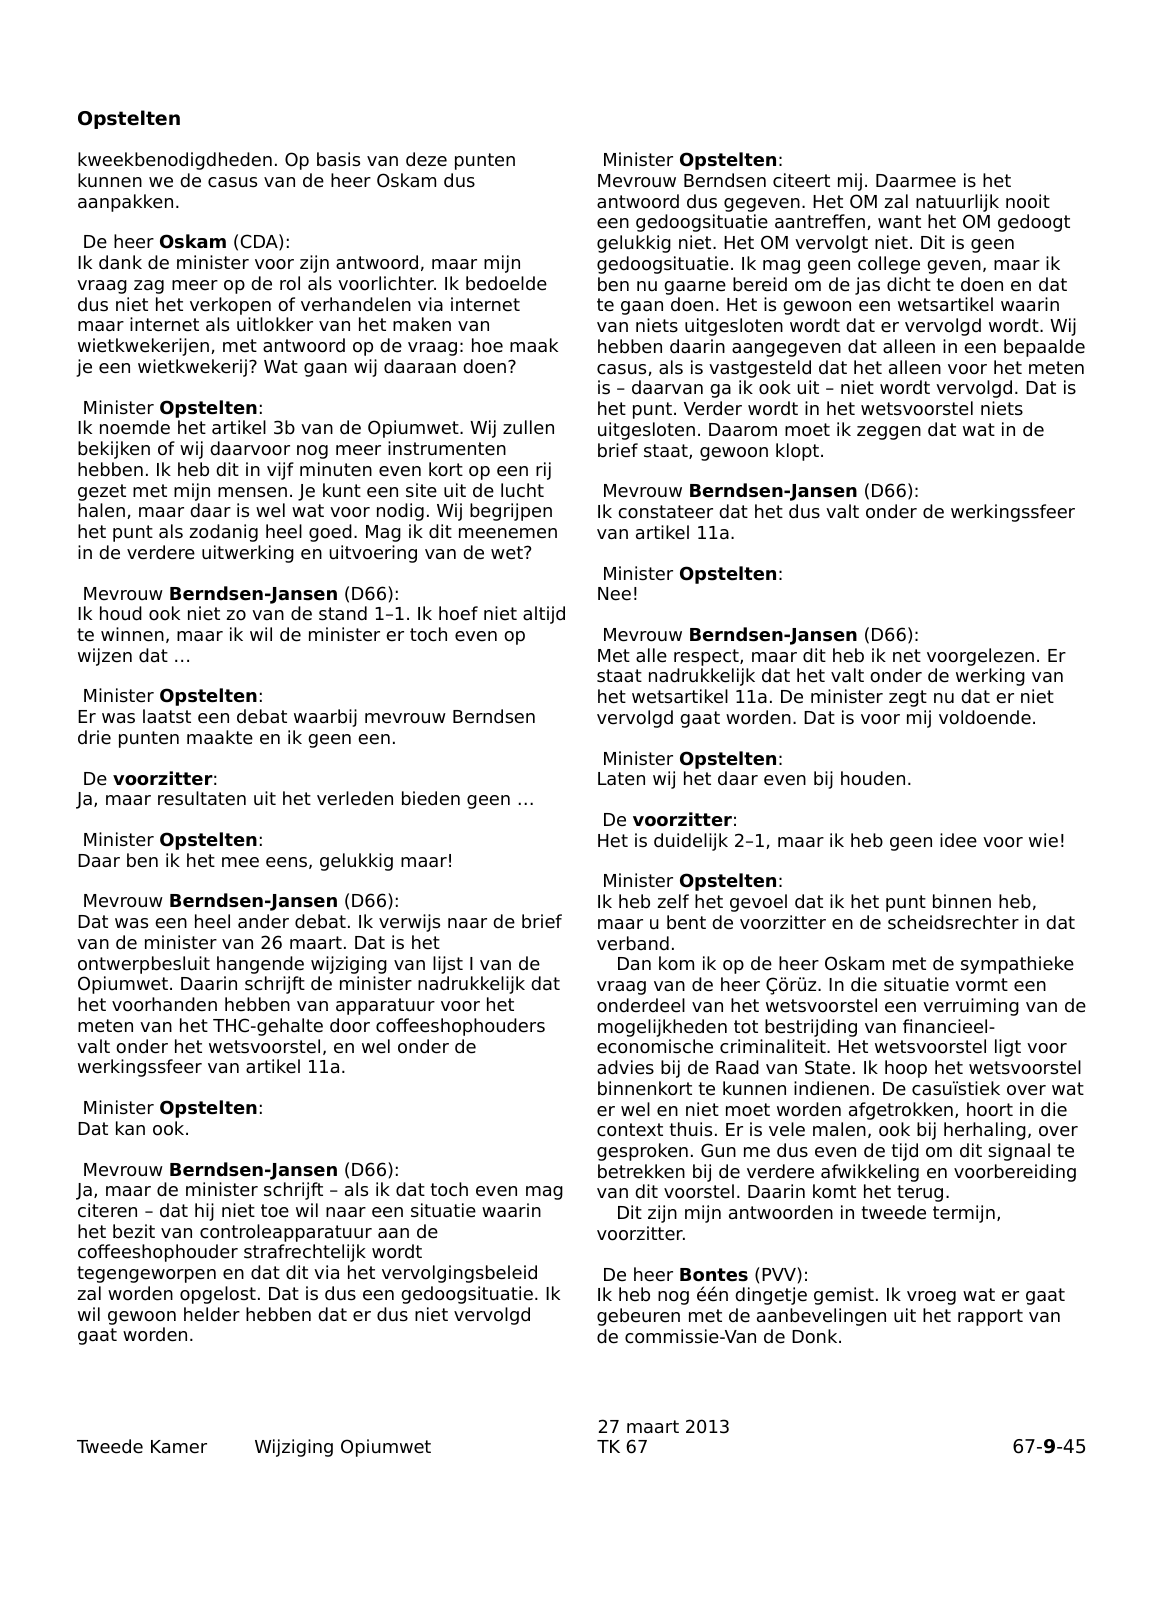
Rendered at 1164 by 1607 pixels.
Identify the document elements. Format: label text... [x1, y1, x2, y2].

text Ja, maar de minister schrijft – als ik dat toch even mag citeren – dat hij niet toe wil naar een situatie waarin het bezit van controleapparatuur aan de coffeeshophouder strafrechtelijk wordt tegengeworpen en dat dit via het vervolgingsbeleid zal worden opgelost. Dat is dus een gedoogsituatie. Ik wil gewoon helder hebben dat er dus niet vervolgd gaat worden. [77, 1180, 567, 1346]
text Mevrouw Berndsen citeert mij. Daarmee is het antwoord dus gegeven. Het OM zal natuurlijk nooit een gedoogsituatie aantreffen, want het OM gedoogt gelukkig niet. Het OM vervolgt niet. Dit is geen gedoogsituatie. Ik mag geen college geven, maar ik ben nu gaarne bereid om de jas dicht te doen en dat te gaan doen. Het is gewoon een wetsartikel waarin van niets uitgesloten wordt dat er vervolgd wordt. Wij hebben daarin aangegeven dat alleen in een bepaalde casus, als is vastgesteld dat het alleen voor het meten is – daarvan ga ik ook uit – niet wordt vervolgd. Dat is het punt. Verder wordt in het wetsvoorstel niets uitgesloten. Daarom moet ik zeggen dat wat in de brief staat, gewoon klopt. [596, 171, 1087, 461]
text Laten wij het daar even bij houden. [596, 769, 1087, 790]
text Dat was een heel ander debat. Ik verwijs naar de brief van de minister van 26 maart. Dat is het ontwerpbesluit hangende wijziging van lijst I van de Opiumwet. Daarin schrijft de minister nadrukkelijk dat het voorhanden hebben van apparatuur voor het meten van het THC-gehalte door coffeeshophouders valt onder het wetsvoorstel, en wel onder de werkingssfeer van artikel 11a. [77, 912, 567, 1078]
text Nee! [596, 584, 1087, 605]
text Er was laatst een debat waarbij mevrouw Berndsen drie punten maakte en ik geen een. [77, 707, 567, 748]
text Met alle respect, maar dit heb ik net voorgelezen. Er staat nadrukkelijk dat het valt onder de werking van het wetsartikel 11a. De minister zegt nu dat er niet vervolgd gaat worden. Dat is voor mij voldoende. [596, 646, 1087, 728]
text Minister Opstelten: [77, 830, 567, 851]
text Ik noemde het artikel 3b van de Opiumwet. Wij zullen bekijken of wij daarvoor nog meer instrumenten hebben. Ik heb dit in vijf minuten even kort op een rij gezet met mijn mensen. Je kunt een site uit de lucht halen, maar daar is wel wat voor nodig. Wij begrijpen het punt als zodanig heel goed. Mag ik dit meenemen in de verdere uitwerking en uitvoering van de wet? [77, 418, 567, 563]
text Ik heb zelf het gevoel dat ik het punt binnen heb, maar u bent de voorzitter en de scheidsrechter in dat verband. [596, 892, 1087, 954]
text Mevrouw Berndsen-Jansen (D66): [77, 583, 567, 604]
text De voorzitter: [77, 768, 567, 789]
text De voorzitter: [596, 810, 1087, 831]
text Dan kom ik op de heer Oskam met de sympathieke vraag van de heer Çörüz. In die situatie vormt een onderdeel van het wetsvoorstel een verruiming van de mogelijkheden tot bestrijding van financieel-economische criminaliteit. Het wetsvoorstel ligt voor advies bij de Raad van State. Ik hoop het wetsvoorstel binnenkort te kunnen indienen. De casuïstiek over wat er wel en niet moet worden afgetrokken, hoort in die context thuis. Er is vele malen, ook bij herhaling, over gesproken. Gun me dus even de tijd om dit signaal te betrekken bij de verdere afwikkeling en voorbereiding van dit voorstel. Daarin komt het terug. [596, 954, 1087, 1203]
text Minister Opstelten: [596, 150, 1087, 171]
text Mevrouw Berndsen-Jansen (D66): [77, 891, 567, 912]
text Ik dank de minister voor zijn antwoord, maar mijn vraag zag meer op de rol als voorlichter. Ik bedoelde dus niet het verkopen of verhandelen via internet maar internet als uitlokker van het maken van wietkwekerijen, met antwoord op de vraag: hoe maak je een wietkwekerij? Wat gaan wij daaraan doen? [77, 253, 567, 377]
text De heer Oskam (CDA): [77, 232, 567, 253]
text Minister Opstelten: [77, 1098, 567, 1119]
text Dit zijn mijn antwoorden in tweede termijn, voorzitter. [596, 1203, 1087, 1244]
text Minister Opstelten: [596, 748, 1087, 769]
text Minister Opstelten: [77, 686, 567, 707]
text Het is duidelijk 2–1, maar ik heb geen idee voor wie! [596, 831, 1087, 851]
text Ik heb nog één dingetje gemist. Ik vroeg wat er gaat gebeuren met de aanbevelingen uit het rapport van de commissie-Van de Donk. [596, 1285, 1087, 1347]
text kweekbenodigdheden. Op basis van deze punten kunnen we de casus van de heer Oskam dus aanpakken. [77, 150, 567, 212]
text Minister Opstelten: [596, 871, 1087, 892]
text Ja, maar resultaten uit het verleden bieden geen … [77, 789, 567, 810]
text Dat kan ook. [77, 1119, 567, 1139]
text Mevrouw Berndsen-Jansen (D66): [77, 1159, 567, 1180]
text Minister Opstelten: [596, 563, 1087, 584]
text Mevrouw Berndsen-Jansen (D66): [596, 481, 1087, 502]
text Minister Opstelten: [77, 397, 567, 418]
text Ik houd ook niet zo van de stand 1–1. Ik hoef niet altijd te winnen, maar ik wil de minister er toch even op wijzen dat … [77, 604, 567, 666]
text Mevrouw Berndsen-Jansen (D66): [596, 625, 1087, 646]
text Daar ben ik het mee eens, gelukkig maar! [77, 851, 567, 871]
text De heer Bontes (PVV): [596, 1264, 1087, 1285]
text Ik constateer dat het dus valt onder de werkingssfeer van artikel 11a. [596, 502, 1087, 543]
